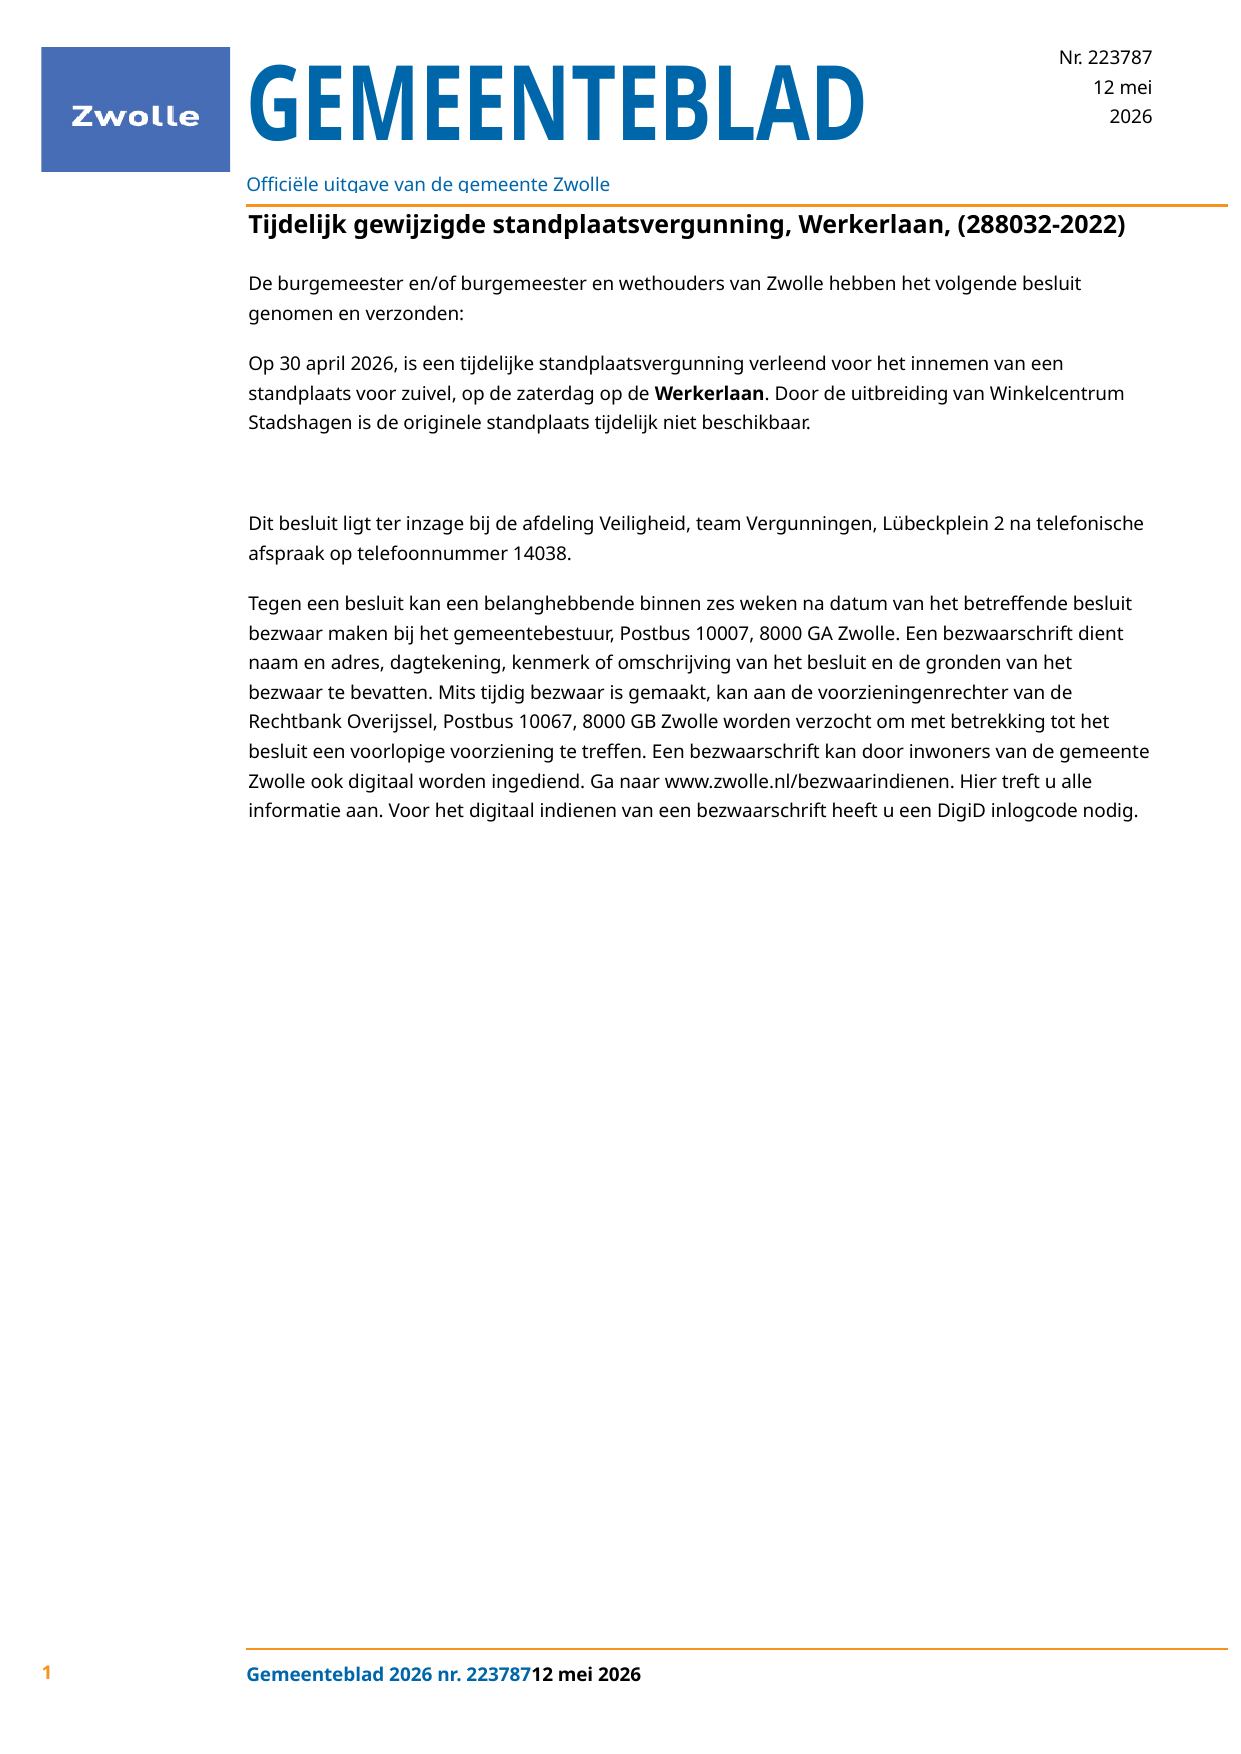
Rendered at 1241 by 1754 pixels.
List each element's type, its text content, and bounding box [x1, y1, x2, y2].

text Op 30 april 2026, is een tijdelijke standplaatsvergunning verleend voor het innemen van een standplaats voor zuivel, op de zaterdag op de Werkerlaan. Door de uitbreiding van Winkelcentrum Stadshagen is de originele standplaats tijdelijk niet beschikbaar. [248, 350, 1152, 435]
text Dit besluit ligt ter inzage bij de afdeling Veiligheid, team Vergunningen, Lübeckplein 2 na telefonische afspraak op telefoonnummer 14038. [248, 510, 1152, 566]
text Tijdelijk gewijzigde standplaatsvergunning, Werkerlaan, (288032-2022) [248, 207, 1152, 241]
text De burgemeester en/of burgemeester en wethouders van Zwolle hebben het volgende besluit genomen en verzonden: [248, 270, 1152, 326]
picture [41, 47, 231, 172]
text Tegen een besluit kan een belanghebbende binnen zes weken na datum van het betreffende besluit bezwaar maken bij het gemeentebestuur, Postbus 10007, 8000 GA Zwolle. Een bezwaarschrift dient naam en adres, dagtekening, kenmerk of omschrijving van het besluit en de gronden van het bezwaar te bevatten. Mits tijdig bezwaar is gemaakt, kan aan de voorzieningenrechter van de Rechtbank Overijssel, Postbus 10067, 8000 GB Zwolle worden verzocht om met betrekking tot het besluit een voorlopige voorziening te treffen. Een bezwaarschrift kan door inwoners van de gemeente Zwolle ook digitaal worden ingediend. Ga naar www.zwolle.nl/bezwaarindienen. Hier treft u alle informatie aan. Voor het digitaal indienen van een bezwaarschrift heeft u een DigiD inlogcode nodig. [248, 590, 1152, 823]
